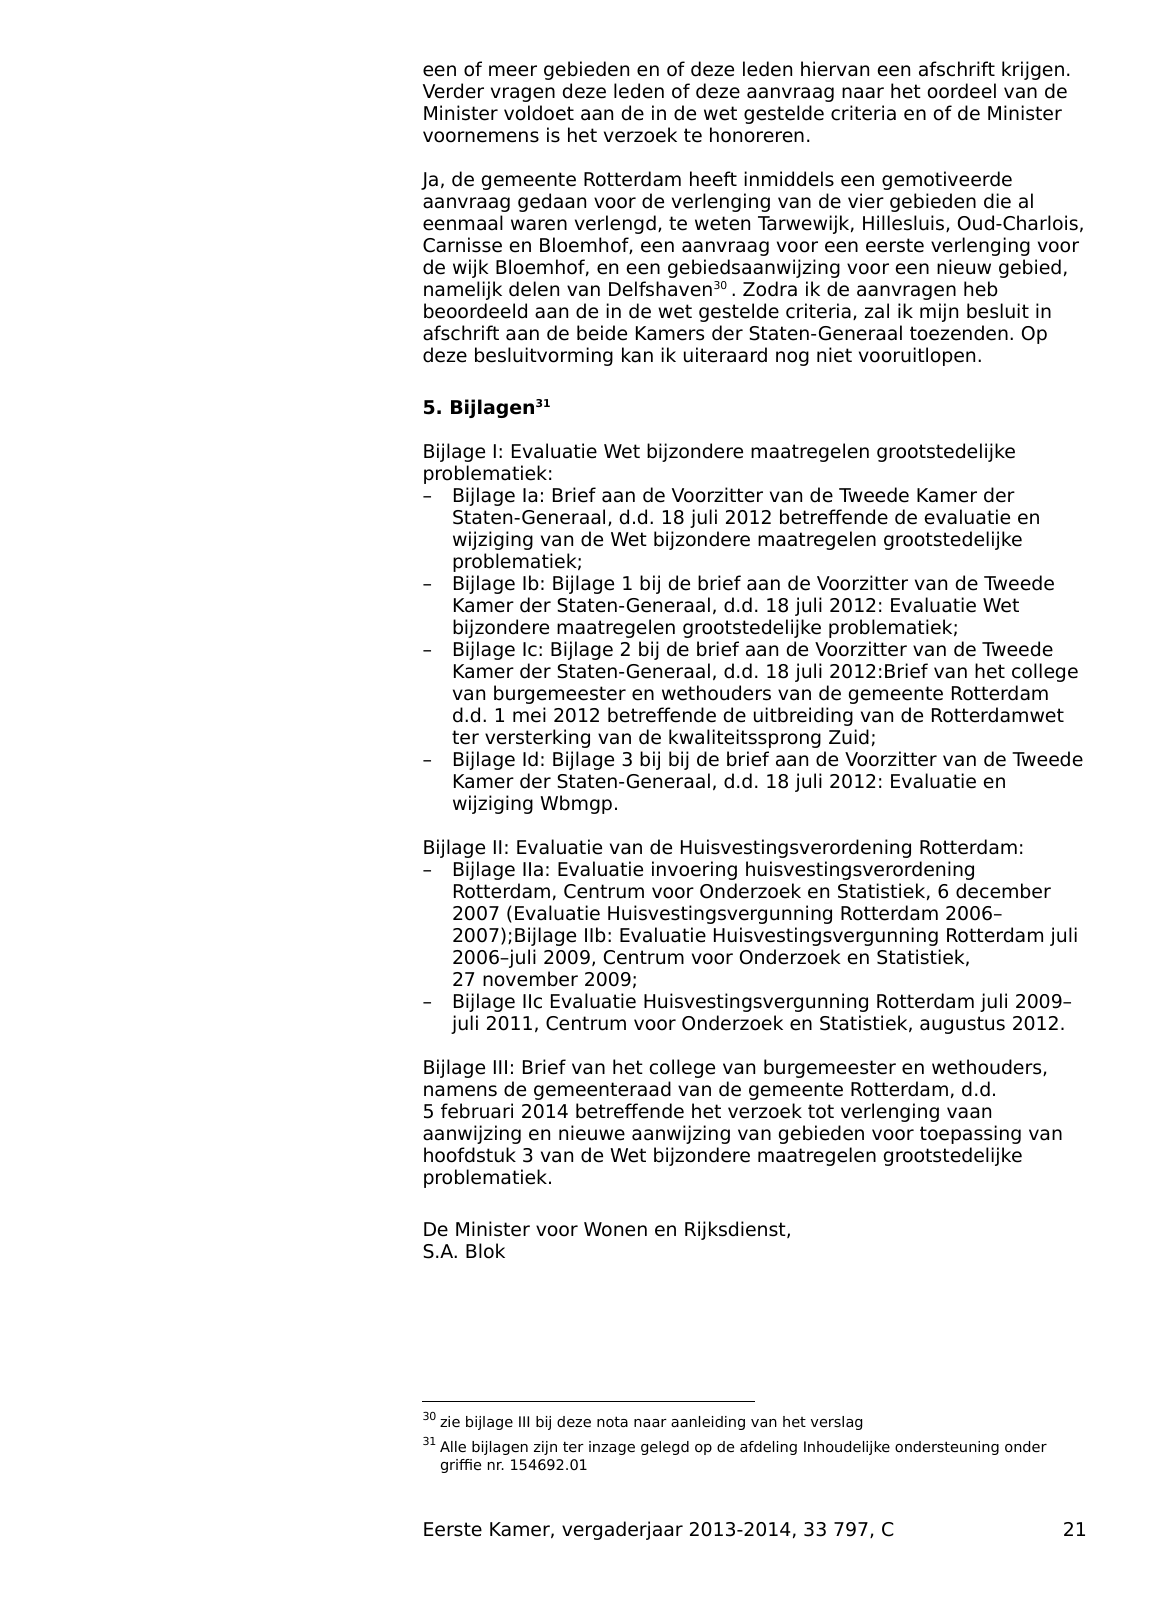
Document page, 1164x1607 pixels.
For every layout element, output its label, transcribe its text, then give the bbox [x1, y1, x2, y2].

text Bijlage III: Brief van het college van burgemeester en wethouders, namens de gemeenteraad van de gemeente Rotterdam, d.d. 5 februari 2014 betreffende het verzoek tot verlenging vaan aanwijzing en nieuwe aanwijzing van gebieden voor toepassing van hoofdstuk 3 van de Wet bijzondere maatregelen grootstedelijke problematiek. [422, 1057, 1087, 1189]
text – Bijlage Id: Bijlage 3 bij bij de brief aan de Voorzitter van de Tweede Kamer der Staten-Generaal, d.d. 18 juli 2012: Evaluatie en wijziging Wbmgp. [422, 749, 1087, 815]
subtitle 5. Bijlagen [422, 397, 1087, 419]
text – Bijlage IIc Evaluatie Huisvestingsvergunning Rotterdam juli 2009–juli 2011, Centrum voor Onderzoek en Statistiek, augustus 2012. [422, 991, 1087, 1035]
text De Minister voor Wonen en Rijksdienst, S.A. Blok [422, 1219, 1087, 1263]
text Bijlage I: Evaluatie Wet bijzondere maatregelen grootstedelijke problematiek: [422, 441, 1087, 485]
text Alle bijlagen zijn ter inzage gelegd op de afdeling Inhoudelijke ondersteuning onder griffie nr. 154692.01 [422, 1435, 1087, 1474]
text zie bijlage III bij deze nota naar aanleiding van het verslag [422, 1410, 1087, 1432]
text – Bijlage Ic: Bijlage 2 bij de brief aan de Voorzitter van de Tweede Kamer der Staten-Generaal, d.d. 18 juli 2012:Brief van het college van burgemeester en wethouders van de gemeente Rotterdam d.d. 1 mei 2012 betreffende de uitbreiding van de Rotterdamwet ter versterking van de kwaliteitssprong Zuid; [422, 639, 1087, 749]
text Bijlage II: Evaluatie van de Huisvestingsverordening Rotterdam: [422, 837, 1087, 859]
text Ja, de gemeente Rotterdam heeft inmiddels een gemotiveerde aanvraag gedaan voor de verlenging van de vier gebieden die al eenmaal waren verlengd, te weten Tarwewijk, Hillesluis, Oud-Charlois, Carnisse en Bloemhof, een aanvraag voor een eerste verlenging voor de wijk Bloemhof, en een gebiedsaanwijzing voor een nieuw gebied, namelijk delen van Delfshaven. Zodra ik de aanvragen heb beoordeeld aan de in de wet gestelde criteria, zal ik mijn besluit in afschrift aan de beide Kamers der Staten-Generaal toezenden. Op deze besluitvorming kan ik uiteraard nog niet vooruitlopen. [422, 169, 1087, 367]
text – Bijlage Ib: Bijlage 1 bij de brief aan de Voorzitter van de Tweede Kamer der Staten-Generaal, d.d. 18 juli 2012: Evaluatie Wet bijzondere maatregelen grootstedelijke problematiek; [422, 573, 1087, 639]
text – Bijlage IIa: Evaluatie invoering huisvestingsverordening Rotterdam, Centrum voor Onderzoek en Statistiek, 6 december 2007 (Evaluatie Huisvestingsvergunning Rotterdam 2006–2007);Bijlage IIb: Evaluatie Huisvestingsvergunning Rotterdam juli 2006–juli 2009, Centrum voor Onderzoek en Statistiek, 27 november 2009; [422, 859, 1087, 991]
text – Bijlage Ia: Brief aan de Voorzitter van de Tweede Kamer der Staten-Generaal, d.d. 18 juli 2012 betreffende de evaluatie en wijziging van de Wet bijzondere maatregelen grootstedelijke problematiek; [422, 485, 1087, 573]
text een of meer gebieden en of deze leden hiervan een afschrift krijgen. Verder vragen deze leden of deze aanvraag naar het oordeel van de Minister voldoet aan de in de wet gestelde criteria en of de Minister voornemens is het verzoek te honoreren. [422, 59, 1087, 147]
